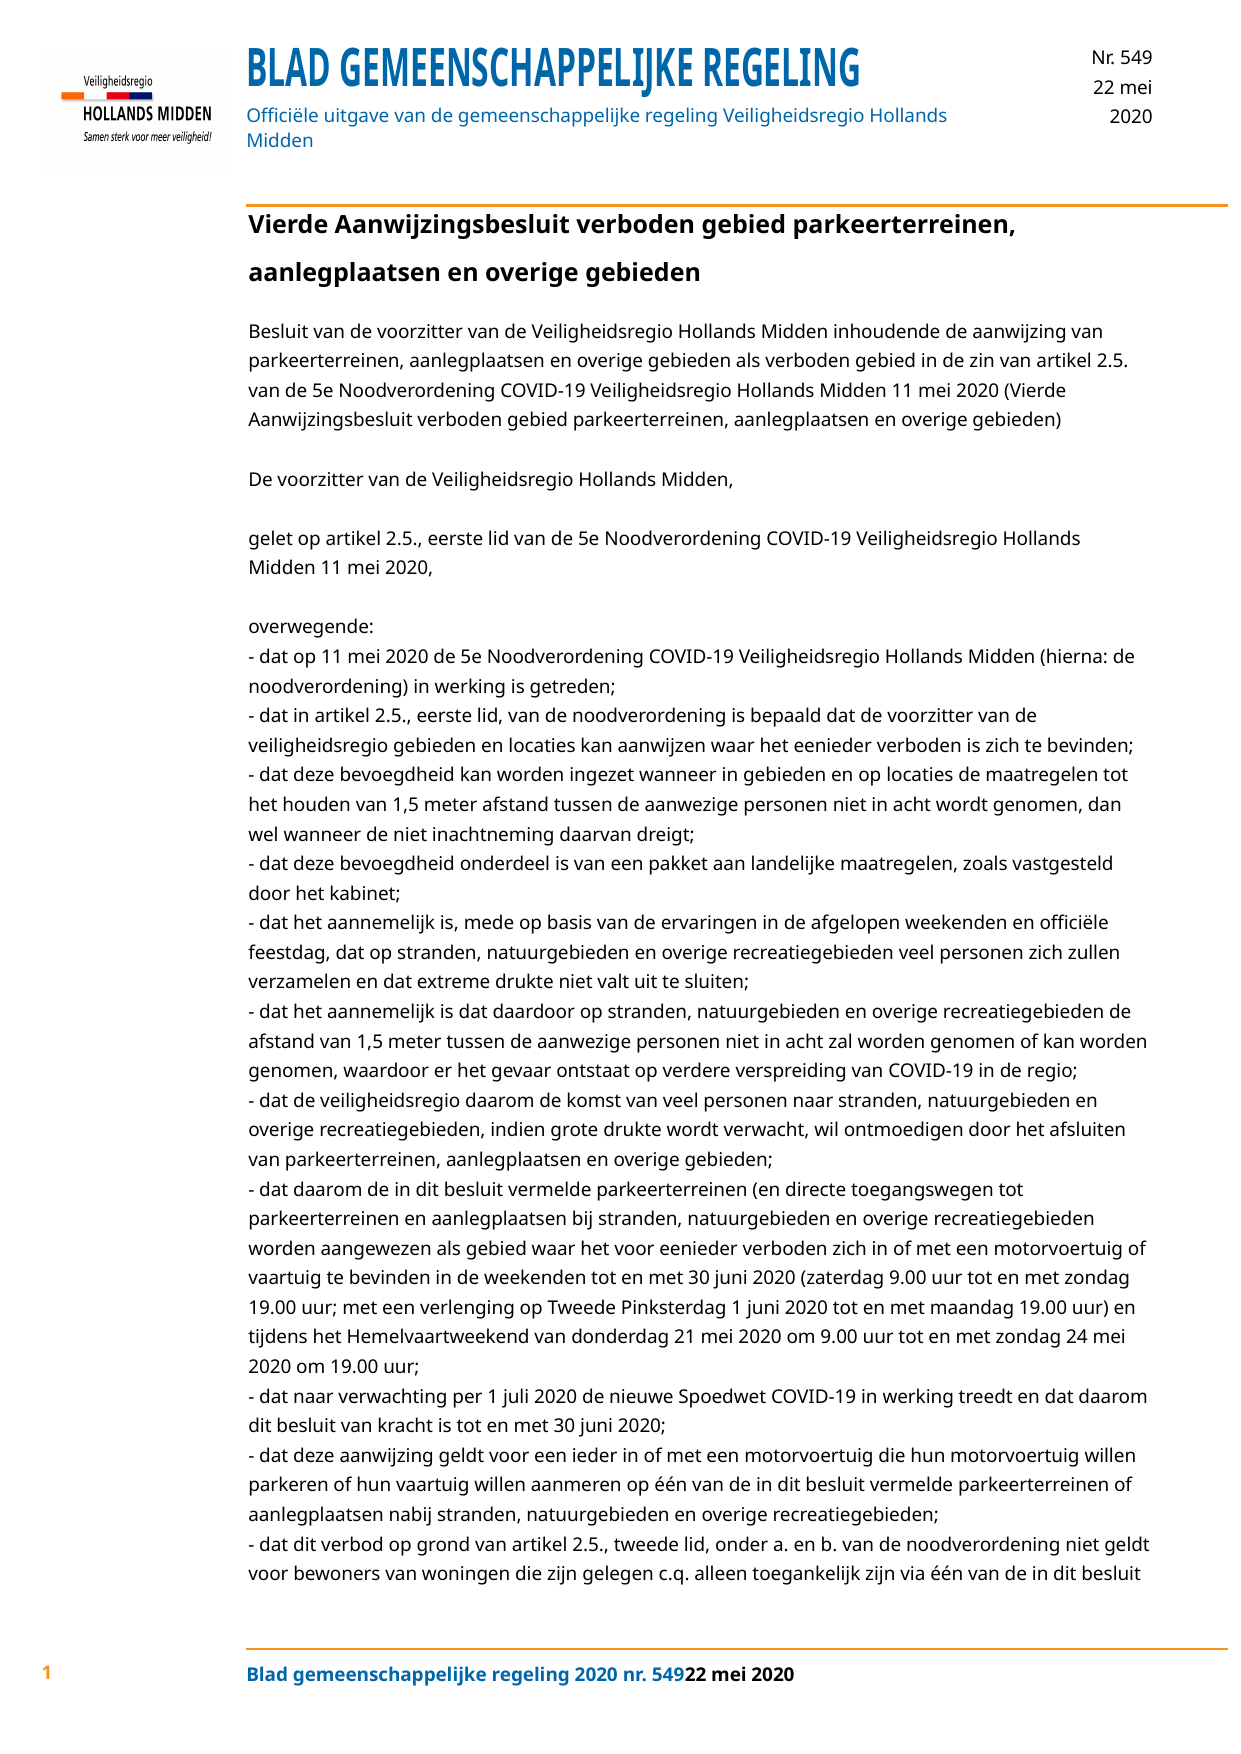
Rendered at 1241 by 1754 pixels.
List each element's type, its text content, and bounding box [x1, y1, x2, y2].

text gelet op artikel 2.5., eerste lid van de 5e Noodverordening COVID-19 Veiligheidsregio Hollands Midden 11 mei 2020, [248, 525, 1152, 580]
text - dat op 11 mei 2020 de 5e Noodverordening COVID-19 Veiligheidsregio Hollands Midden (hierna: de noodverordening) in werking is getreden; [248, 643, 1152, 699]
text - dat het aannemelijk is, mede op basis van de ervaringen in de afgelopen weekenden en officiële feestdag, dat op stranden, natuurgebieden en overige recreatiegebieden veel personen zich zullen verzamelen en dat extreme drukte niet valt uit te sluiten; [248, 909, 1152, 994]
text - dat dit verbod op grond van artikel 2.5., tweede lid, onder a. en b. van de noodverordening niet geldt voor bewoners van woningen die zijn gelegen c.q. alleen toegankelijk zijn via één van de in dit besluit [248, 1531, 1152, 1586]
text - dat in artikel 2.5., eerste lid, van de noodverordening is bepaald dat de voorzitter van de veiligheidsregio gebieden en locaties kan aanwijzen waar het eenieder verboden is zich te bevinden; [248, 702, 1152, 758]
text - dat deze aanwijzing geldt voor een ieder in of met een motorvoertuig die hun motorvoertuig willen parkeren of hun vaartuig willen aanmeren op één van de in dit besluit vermelde parkeerterreinen of aanlegplaatsen nabij stranden, natuurgebieden en overige recreatiegebieden; [248, 1442, 1152, 1527]
text overwegende: [248, 614, 1152, 639]
text - dat daarom de in dit besluit vermelde parkeerterreinen (en directe toegangswegen tot parkeerterreinen en aanlegplaatsen bij stranden, natuurgebieden en overige recreatiegebieden worden aangewezen als gebied waar het voor eenieder verboden zich in of met een motorvoertuig of vaartuig te bevinden in de weekenden tot en met 30 juni 2020 (zaterdag 9.00 uur tot en met zondag 19.00 uur; met een verlenging op Tweede Pinksterdag 1 juni 2020 tot en met maandag 19.00 uur) en tijdens het Hemelvaartweekend van donderdag 21 mei 2020 om 9.00 uur tot en met zondag 24 mei 2020 om 19.00 uur; [248, 1176, 1152, 1379]
text - dat deze bevoegdheid onderdeel is van een pakket aan landelijke maatregelen, zoals vastgesteld door het kabinet; [248, 850, 1152, 906]
text - dat de veiligheidsregio daarom de komst van veel personen naar stranden, natuurgebieden en overige recreatiegebieden, indien grote drukte wordt verwacht, wil ontmoedigen door het afsluiten van parkeerterreinen, aanlegplaatsen en overige gebieden; [248, 1087, 1152, 1172]
text Besluit van de voorzitter van de Veiligheidsregio Hollands Midden inhoudende de aanwijzing van parkeerterreinen, aanlegplaatsen en overige gebieden als verboden gebied in de zin van artikel 2.5. van de 5e Noodverordening COVID-19 Veiligheidsregio Hollands Midden 11 mei 2020 (Vierde Aanwijzingsbesluit verboden gebied parkeerterreinen, aanlegplaatsen en overige gebieden) [248, 318, 1152, 432]
text De voorzitter van de Veiligheidsregio Hollands Midden, [248, 466, 1152, 492]
text - dat deze bevoegdheid kan worden ingezet wanneer in gebieden en op locaties de maatregelen tot het houden van 1,5 meter afstand tussen de aanwezige personen niet in acht wordt genomen, dan wel wanneer de niet inachtneming daarvan dreigt; [248, 762, 1152, 847]
picture [41, 47, 231, 172]
text - dat het aannemelijk is dat daardoor op stranden, natuurgebieden en overige recreatiegebieden de afstand van 1,5 meter tussen de aanwezige personen niet in acht zal worden genomen of kan worden genomen, waardoor er het gevaar ontstaat op verdere verspreiding van COVID-19 in de regio; [248, 998, 1152, 1083]
text - dat naar verwachting per 1 juli 2020 de nieuwe Spoedwet COVID-19 in werking treedt en dat daarom dit besluit van kracht is tot en met 30 juni 2020; [248, 1383, 1152, 1438]
text Vierde Aanwijzingsbesluit verboden gebied parkeerterreinen, aanlegplaatsen en overige gebieden [248, 207, 1152, 288]
